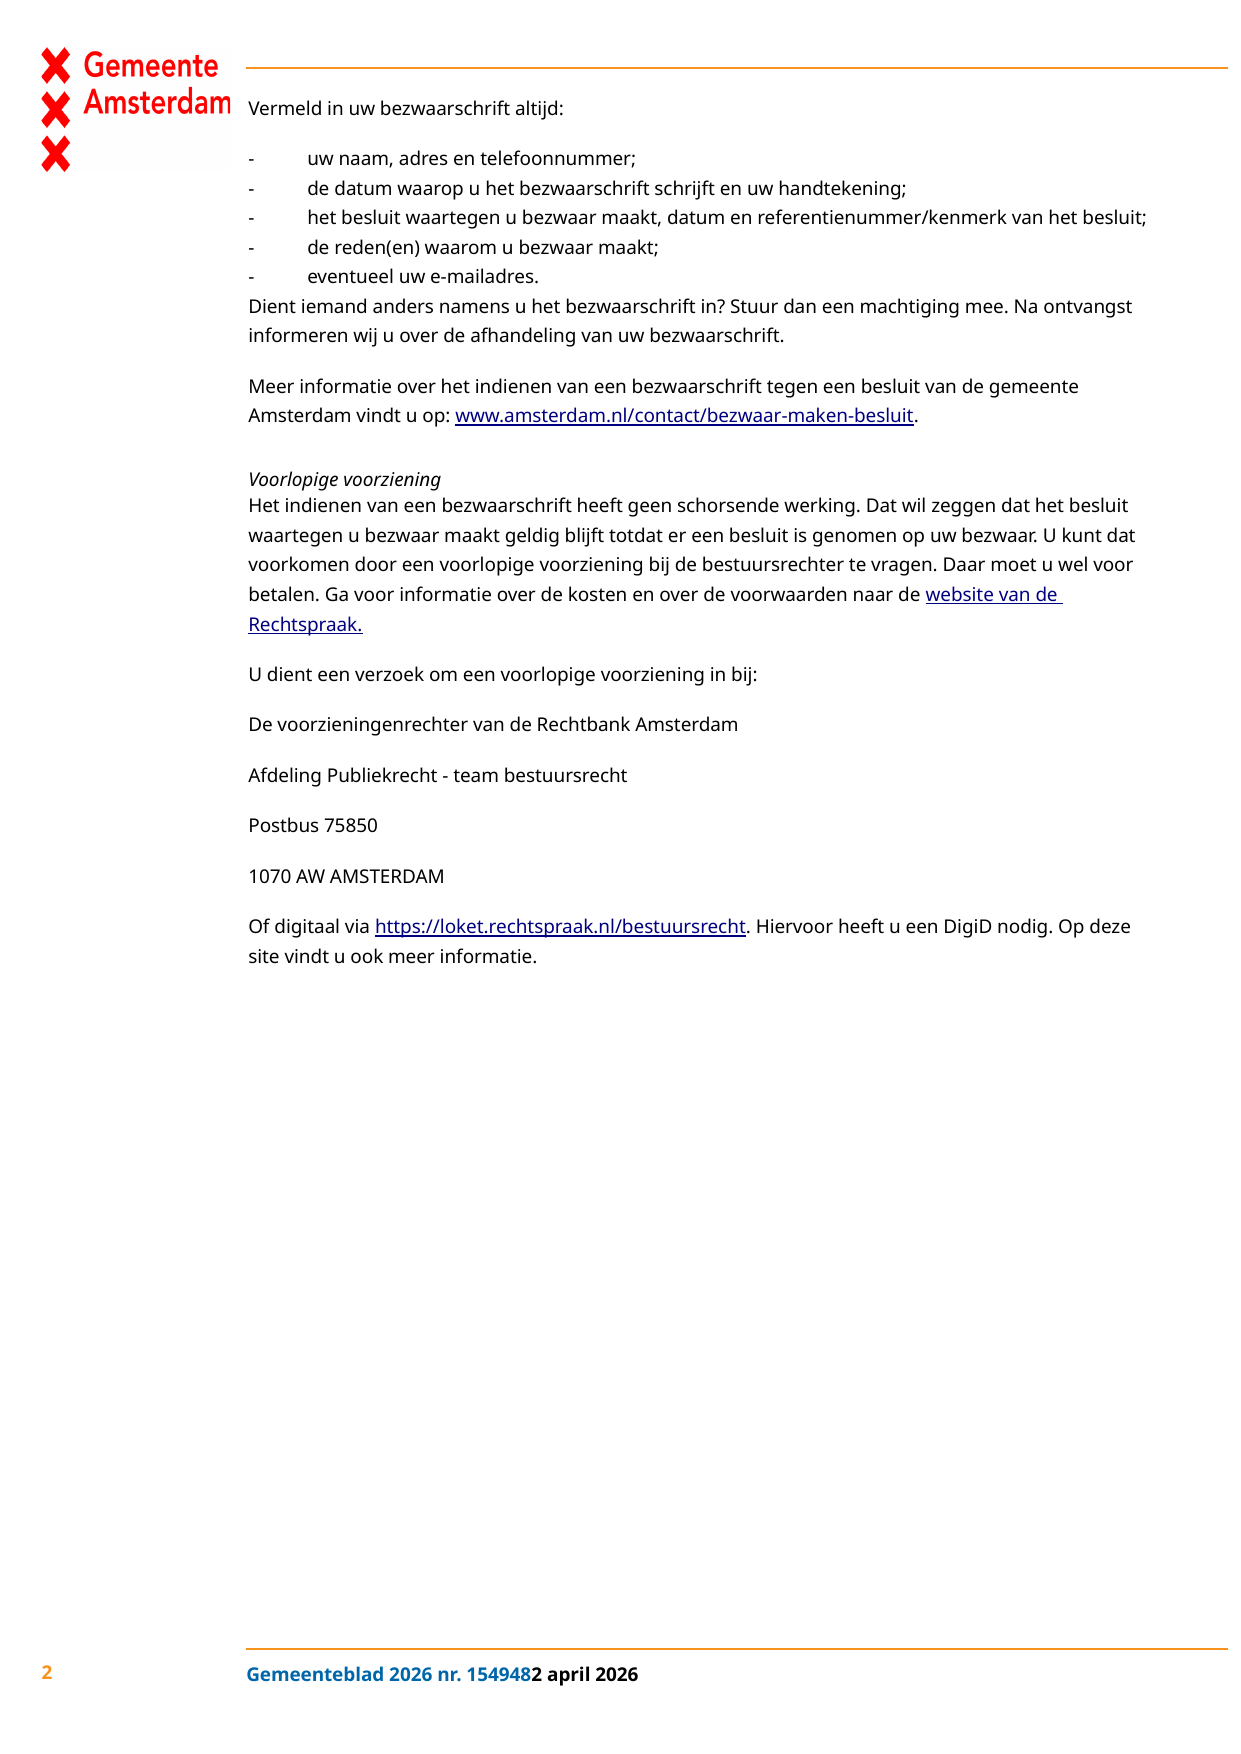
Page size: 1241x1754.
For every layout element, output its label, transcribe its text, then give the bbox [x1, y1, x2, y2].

list het besluit waartegen u bezwaar maakt, datum en referentienummer/kenmerk van het besluit; [248, 204, 1152, 230]
picture [41, 47, 231, 172]
list eventueel uw e-mailadres. [248, 263, 1152, 289]
text Dient iemand anders namens u het bezwaarschrift in? Stuur dan een machtiging mee. Na ontvangst informeren wij u over de afhandeling van uw bezwaarschrift. [248, 293, 1152, 348]
text Het indienen van een bezwaarschrift heeft geen schorsende werking. Dat wil zeggen dat het besluit waartegen u bezwaar maakt geldig blijft totdat er een besluit is genomen op uw bezwaar. U kunt dat voorkomen door een voorlopige voorziening bij de bestuursrechter te vragen. Daar moet u wel voor betalen. Ga voor informatie over de kosten en over de voorwaarden naar de website van de Rechtspraak. [248, 492, 1152, 636]
text Meer informatie over het indienen van een bezwaarschrift tegen een besluit van de gemeente Amsterdam vindt u op: www.amsterdam.nl/contact/bezwaar-maken-besluit. [248, 373, 1152, 428]
text Voorlopige voorziening [248, 467, 1152, 492]
text Of digitaal via https://loket.rechtspraak.nl/bestuursrecht. Hiervoor heeft u een DigiD nodig. Op deze site vindt u ook meer informatie. [248, 913, 1152, 968]
list de reden(en) waarom u bezwaar maakt; [248, 234, 1152, 260]
text Afdeling Publiekrecht - team bestuursrecht [248, 762, 1152, 788]
text 1070 AW AMSTERDAM [248, 863, 1152, 888]
text De voorzieningenrechter van de Rechtbank Amsterdam [248, 712, 1152, 737]
text Vermeld in uw bezwaarschrift altijd: [248, 95, 1152, 121]
list de datum waarop u het bezwaarschrift schrijft en uw handtekening; [248, 175, 1152, 201]
text U dient een verzoek om een voorlopige voorziening in bij: [248, 661, 1152, 687]
list uw naam, adres en telefoonnummer; [248, 145, 1152, 171]
text Postbus 75850 [248, 812, 1152, 838]
